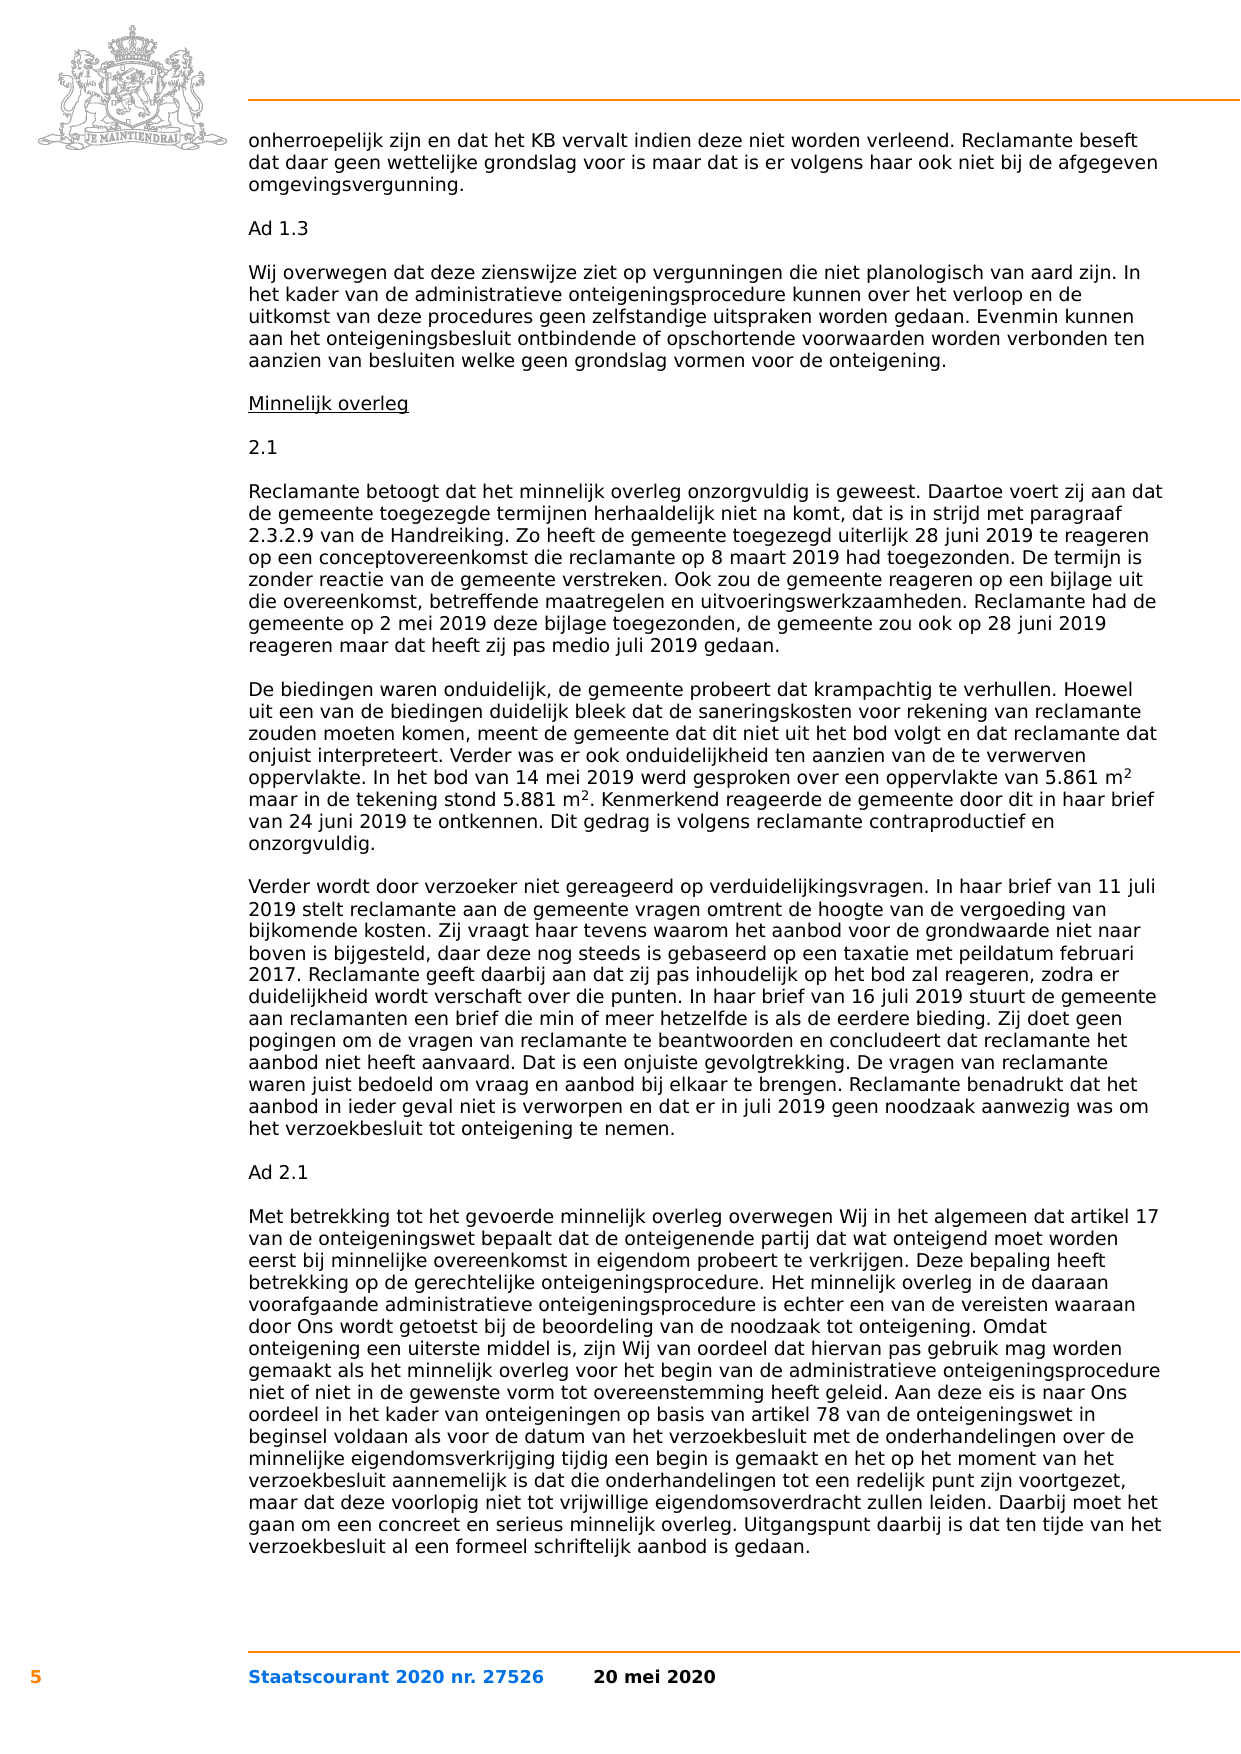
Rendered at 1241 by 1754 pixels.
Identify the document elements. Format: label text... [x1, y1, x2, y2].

text Reclamante betoogt dat het minnelijk overleg onzorgvuldig is geweest. Daartoe voert zij aan dat de gemeente toegezegde termijnen herhaaldelijk niet na komt, dat is in strijd met paragraaf 2.3.2.9 van de Handreiking. Zo heeft de gemeente toegezegd uiterlijk 28 juni 2019 te reageren op een conceptovereenkomst die reclamante op 8 maart 2019 had toegezonden. De termijn is zonder reactie van de gemeente verstreken. Ook zou de gemeente reageren op een bijlage uit die overeenkomst, betreffende maatregelen en uitvoeringswerkzaamheden. Reclamante had de gemeente op 2 mei 2019 deze bijlage toegezonden, de gemeente zou ook op 28 juni 2019 reageren maar dat heeft zij pas medio juli 2019 gedaan. [248, 481, 1163, 657]
text Ad 1.3 [248, 218, 1163, 240]
subtitle Minnelijk overleg [248, 393, 1163, 415]
text Verder wordt door verzoeker niet gereageerd op verduidelijkingsvragen. In haar brief van 11 juli 2019 stelt reclamante aan de gemeente vragen omtrent de hoogte van de vergoeding van bijkomende kosten. Zij vraagt haar tevens waarom het aanbod voor de grondwaarde niet naar boven is bijgesteld, daar deze nog steeds is gebaseerd op een taxatie met peildatum februari 2017. Reclamante geeft daarbij aan dat zij pas inhoudelijk op het bod zal reageren, zodra er duidelijkheid wordt verschaft over die punten. In haar brief van 16 juli 2019 stuurt de gemeente aan reclamanten een brief die min of meer hetzelfde is als de eerdere bieding. Zij doet geen pogingen om de vragen van reclamante te beantwoorden en concludeert dat reclamante het aanbod niet heeft aanvaard. Dat is een onjuiste gevolgtrekking. De vragen van reclamante waren juist bedoeld om vraag en aanbod bij elkaar te brengen. Reclamante benadrukt dat het aanbod in ieder geval niet is verworpen en dat er in juli 2019 geen noodzaak aanwezig was om het verzoekbesluit tot onteigening te nemen. [248, 876, 1163, 1140]
text Ad 2.1 [248, 1162, 1163, 1184]
text Met betrekking tot het gevoerde minnelijk overleg overwegen Wij in het algemeen dat artikel 17 van de onteigeningswet bepaalt dat de onteigenende partij dat wat onteigend moet worden eerst bij minnelijke overeenkomst in eigendom probeert te verkrijgen. Deze bepaling heeft betrekking op de gerechtelijke onteigeningsprocedure. Het minnelijk overleg in de daaraan voorafgaande administratieve onteigeningsprocedure is echter een van de vereisten waaraan door Ons wordt getoetst bij de beoordeling van de noodzaak tot onteigening. Omdat onteigening een uiterste middel is, zijn Wij van oordeel dat hiervan pas gebruik mag worden gemaakt als het minnelijk overleg voor het begin van de administratieve onteigeningsprocedure niet of niet in de gewenste vorm tot overeenstemming heeft geleid. Aan deze eis is naar Ons oordeel in het kader van onteigeningen op basis van artikel 78 van de onteigeningswet in beginsel voldaan als voor de datum van het verzoekbesluit met de onderhandelingen over de minnelijke eigendomsverkrijging tijdig een begin is gemaakt en het op het moment van het verzoekbesluit aannemelijk is dat die onderhandelingen tot een redelijk punt zijn voortgezet, maar dat deze voorlopig niet tot vrijwillige eigendomsoverdracht zullen leiden. Daarbij moet het gaan om een concreet en serieus minnelijk overleg. Uitgangspunt daarbij is dat ten tijde van het verzoekbesluit al een formeel schriftelijk aanbod is gedaan. [248, 1206, 1163, 1558]
text Wij overwegen dat deze zienswijze ziet op vergunningen die niet planologisch van aard zijn. In het kader van de administratieve onteigeningsprocedure kunnen over het verloop en de uitkomst van deze procedures geen zelfstandige uitspraken worden gedaan. Evenmin kunnen aan het onteigeningsbesluit ontbindende of opschortende voorwaarden worden verbonden ten aanzien van besluiten welke geen grondslag vormen voor de onteigening. [248, 262, 1163, 371]
text 2.1 [248, 437, 1163, 459]
picture [38, 25, 227, 150]
text De biedingen waren onduidelijk, de gemeente probeert dat krampachtig te verhullen. Hoewel uit een van de biedingen duidelijk bleek dat de saneringskosten voor rekening van reclamante zouden moeten komen, meent de gemeente dat dit niet uit het bod volgt en dat reclamante dat onjuist interpreteert. Verder was er ook onduidelijkheid ten aanzien van de te verwerven oppervlakte. In het bod van 14 mei 2019 werd gesproken over een oppervlakte van 5.861 m2 maar in de tekening stond 5.881 m2. Kenmerkend reageerde de gemeente door dit in haar brief van 24 juni 2019 te ontkennen. Dit gedrag is volgens reclamante contraproductief en onzorgvuldig. [248, 679, 1163, 854]
text onherroepelijk zijn en dat het KB vervalt indien deze niet worden verleend. Reclamante beseft dat daar geen wettelijke grondslag voor is maar dat is er volgens haar ook niet bij de afgegeven omgevingsvergunning. [248, 130, 1163, 196]
